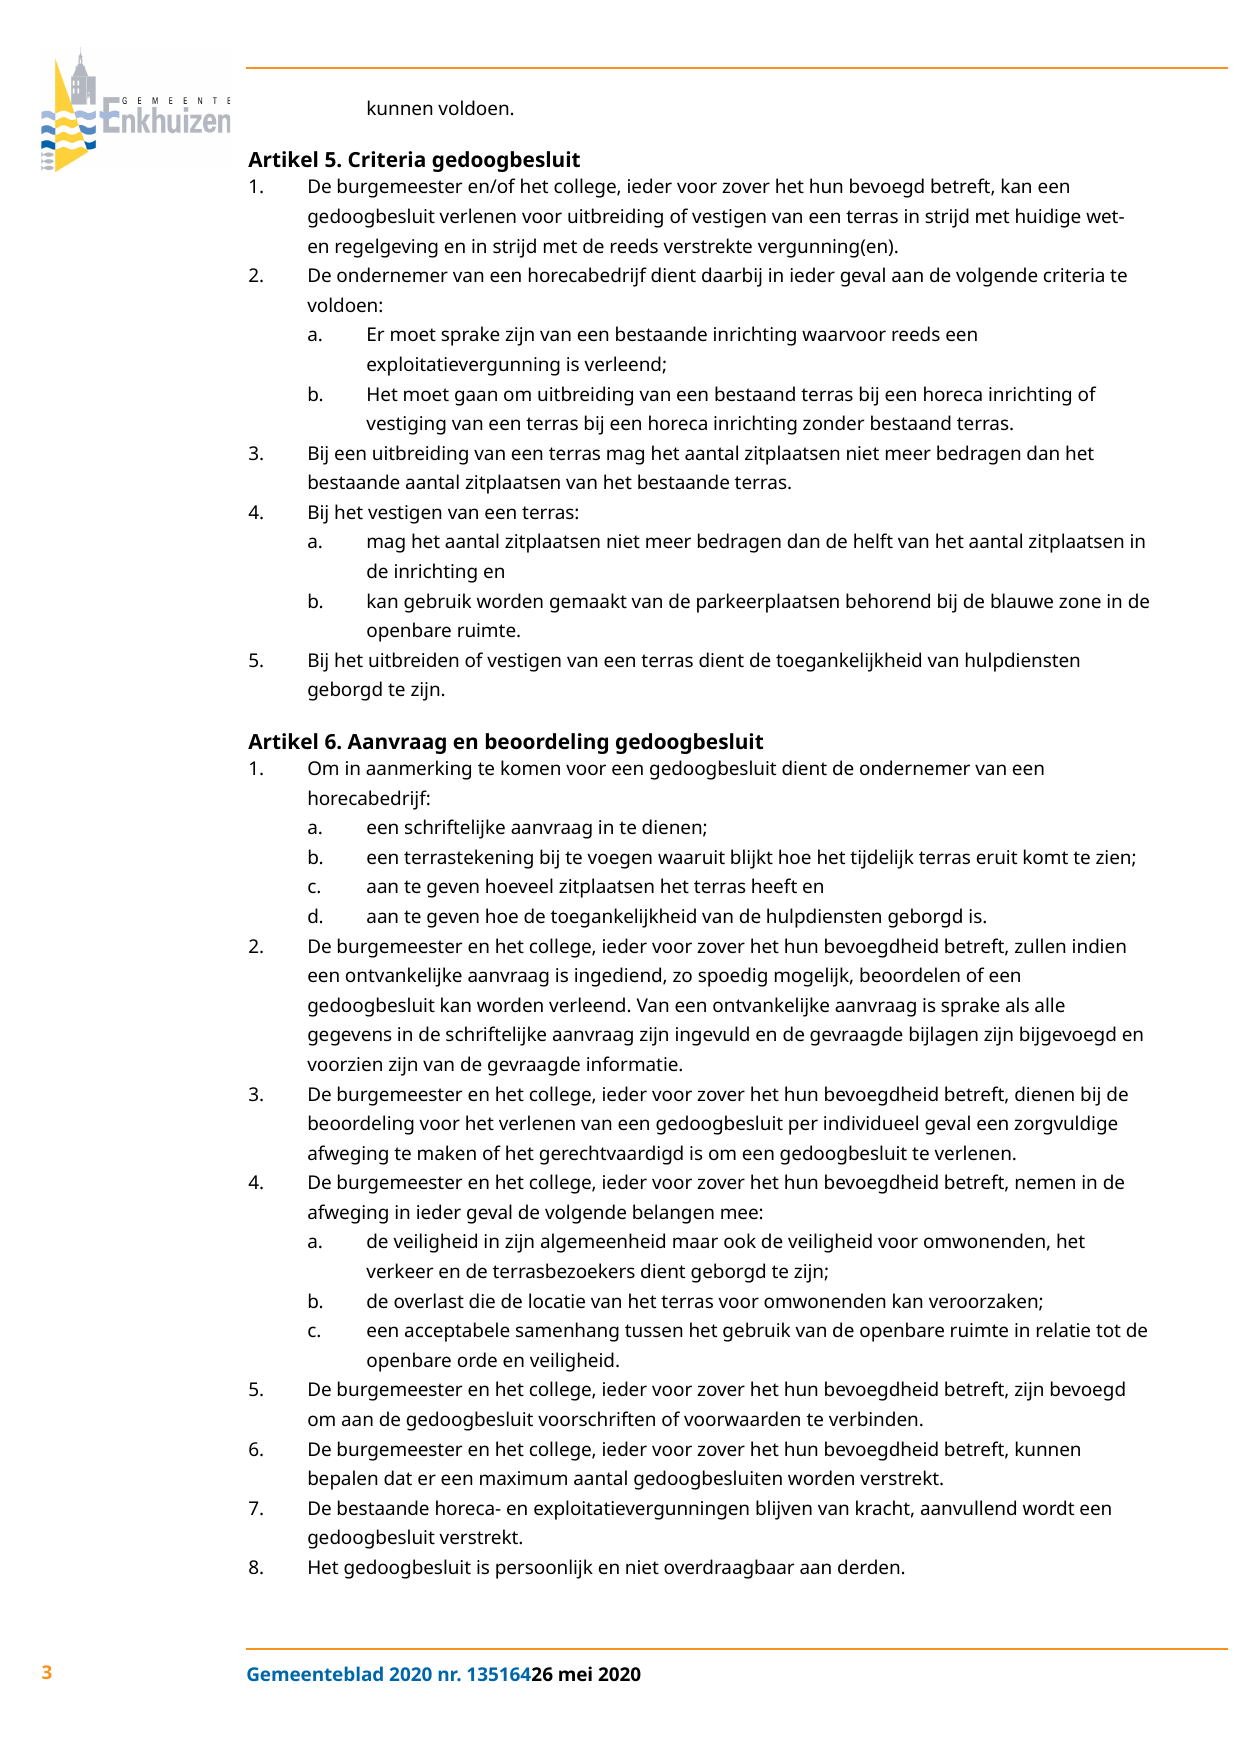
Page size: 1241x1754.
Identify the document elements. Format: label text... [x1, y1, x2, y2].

list Om in aanmerking te komen voor een gedoogbesluit dient de ondernemer van een horecabedrijf: [248, 755, 1152, 811]
list kan gebruik worden gemaakt van de parkeerplaatsen behorend bij de blauwe zone in de openbare ruimte. [307, 588, 1152, 643]
list De burgemeester en het college, ieder voor zover het hun bevoegdheid betreft, zullen indien een ontvankelijke aanvraag is ingediend, zo spoedig mogelijk, beoordelen of een gedoogbesluit kan worden verleend. Van een ontvankelijke aanvraag is sprake als alle gegevens in de schriftelijke aanvraag zijn ingevuld en de gevraagde bijlagen zijn bijgevoegd en voorzien zijn van de gevraagde informatie. [248, 933, 1152, 1077]
list Bij het uitbreiden of vestigen van een terras dient de toegankelijkheid van hulpdiensten geborgd te zijn. [248, 647, 1152, 702]
list aan te geven hoeveel zitplaatsen het terras heeft en [307, 874, 1152, 899]
list De burgemeester en/of het college, ieder voor zover het hun bevoegd betreft, kan een gedoogbesluit verlenen voor uitbreiding of vestigen van een terras in strijd met huidige wet- en regelgeving en in strijd met de reeds verstrekte vergunning(en). [248, 174, 1152, 258]
list De burgemeester en het college, ieder voor zover het hun bevoegdheid betreft, nemen in de afweging in ieder geval de volgende belangen mee: [248, 1169, 1152, 1225]
text Artikel 6. Aanvraag en beoordeling gedoogbesluit [248, 727, 1152, 755]
list aan te geven hoe de toegankelijkheid van de hulpdiensten geborgd is. [307, 903, 1152, 929]
list mag het aantal zitplaatsen niet meer bedragen dan de helft van het aantal zitplaatsen in de inrichting en [307, 529, 1152, 584]
list Bij een uitbreiding van een terras mag het aantal zitplaatsen niet meer bedragen dan het bestaande aantal zitplaatsen van het bestaande terras. [248, 440, 1152, 495]
list De bestaande horeca- en exploitatievergunningen blijven van kracht, aanvullend wordt een gedoogbesluit verstrekt. [248, 1495, 1152, 1550]
list Het moet gaan om uitbreiding van een bestaand terras bij een horeca inrichting of vestiging van een terras bij een horeca inrichting zonder bestaand terras. [307, 381, 1152, 436]
list Het gedoogbesluit is persoonlijk en niet overdraagbaar aan derden. [248, 1554, 1152, 1580]
list de veiligheid in zijn algemeenheid maar ook de veiligheid voor omwonenden, het verkeer en de terrasbezoekers dient geborgd te zijn; [307, 1229, 1152, 1284]
list Bij het vestigen van een terras: [248, 499, 1152, 525]
list De burgemeester en het college, ieder voor zover het hun bevoegdheid betreft, zijn bevoegd om aan de gedoogbesluit voorschriften of voorwaarden te verbinden. [248, 1377, 1152, 1432]
list De ondernemer van een horecabedrijf dient daarbij in ieder geval aan de volgende criteria te voldoen: [248, 262, 1152, 318]
list een acceptabele samenhang tussen het gebruik van de openbare ruimte in relatie tot de openbare orde en veiligheid. [307, 1317, 1152, 1373]
list De burgemeester en het college, ieder voor zover het hun bevoegdheid betreft, kunnen bepalen dat er een maximum aantal gedoogbesluiten worden verstrekt. [248, 1436, 1152, 1491]
list een schriftelijke aanvraag in te dienen; [307, 814, 1152, 840]
list een terrastekening bij te voegen waaruit blijkt hoe het tijdelijk terras eruit komt te zien; [307, 844, 1152, 870]
list Er moet sprake zijn van een bestaande inrichting waarvoor reeds een exploitatievergunning is verleend; [307, 322, 1152, 377]
picture [41, 47, 231, 172]
list kunnen voldoen. [307, 95, 1152, 121]
text Artikel 5. Criteria gedoogbesluit [248, 145, 1152, 174]
list de overlast die de locatie van het terras voor omwonenden kan veroorzaken; [307, 1288, 1152, 1314]
list De burgemeester en het college, ieder voor zover het hun bevoegdheid betreft, dienen bij de beoordeling voor het verlenen van een gedoogbesluit per individueel geval een zorgvuldige afweging te maken of het gerechtvaardigd is om een gedoogbesluit te verlenen. [248, 1081, 1152, 1166]
